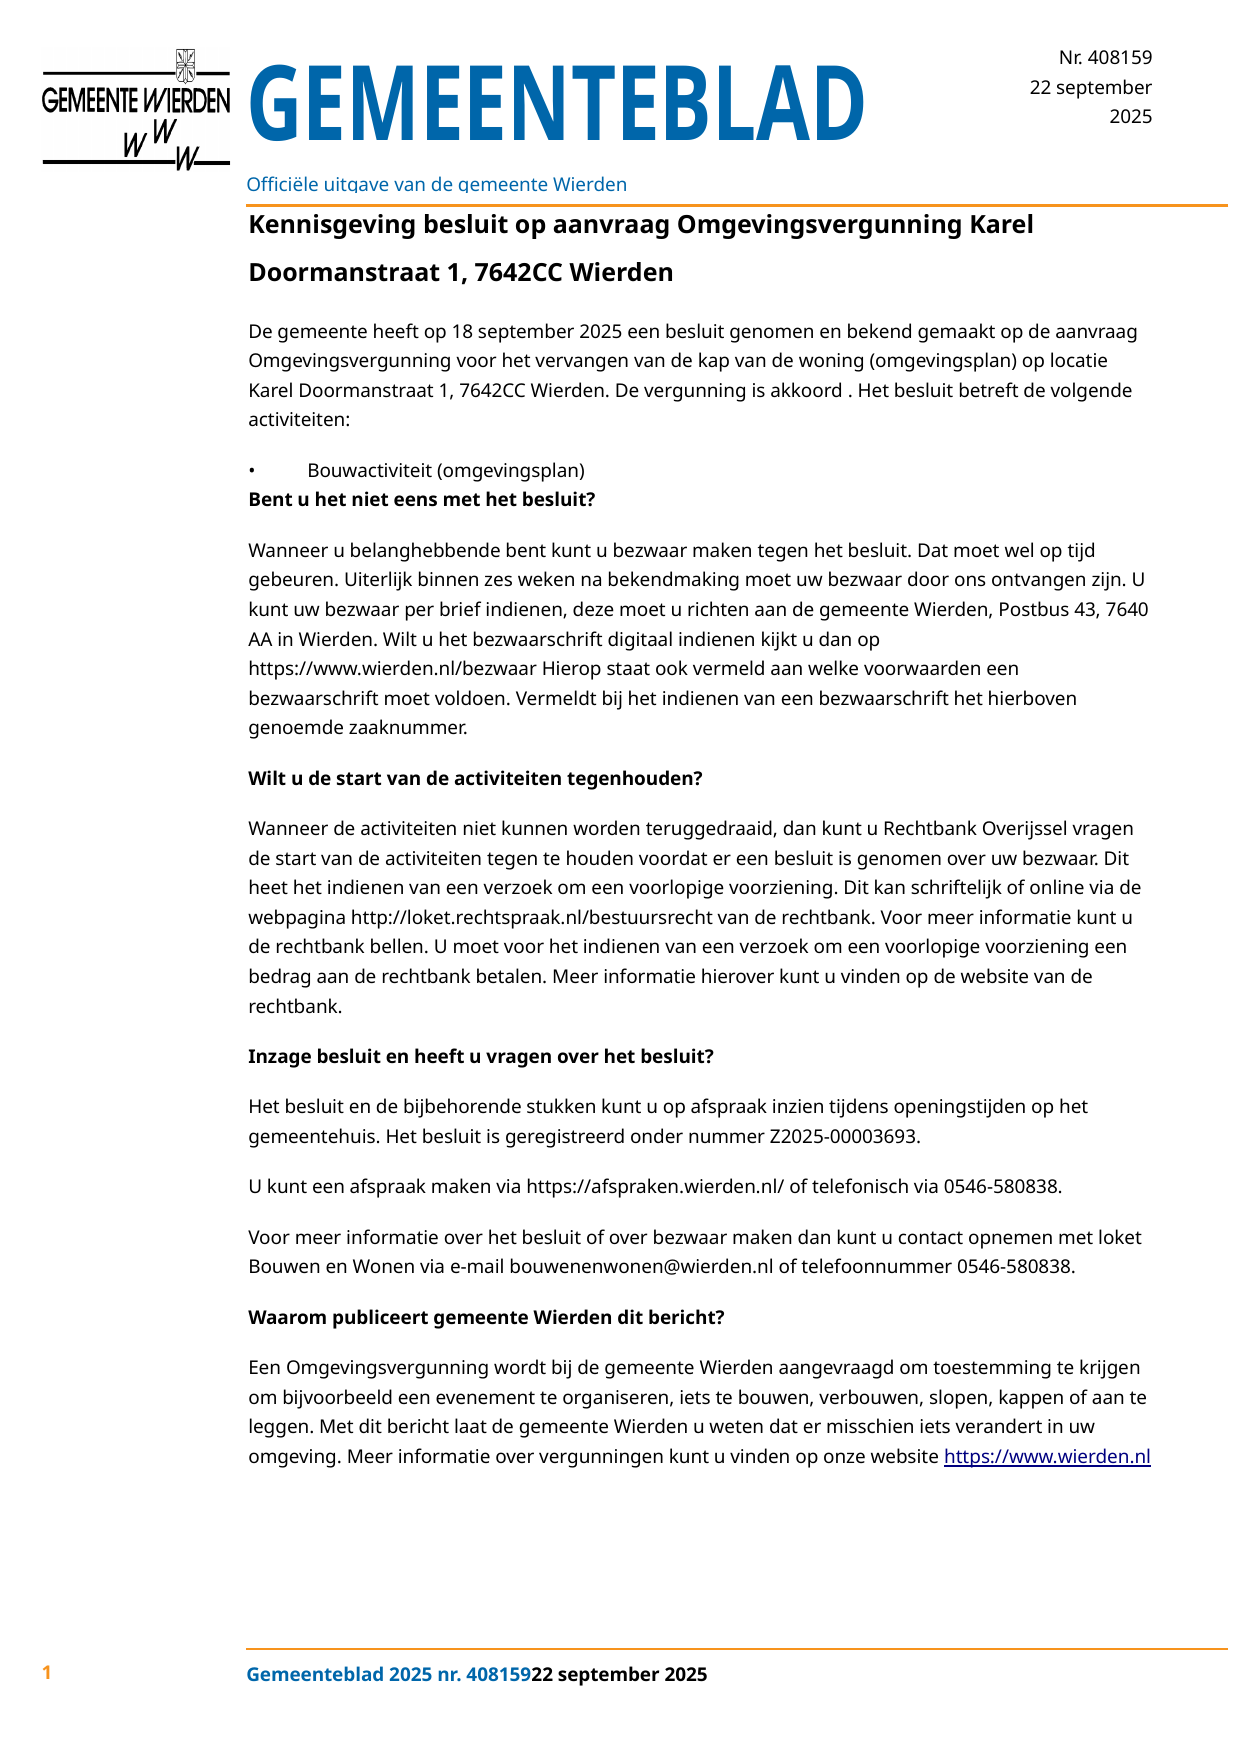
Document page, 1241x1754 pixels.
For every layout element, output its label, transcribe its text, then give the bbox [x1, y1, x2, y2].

text Bent u het niet eens met het besluit? [248, 487, 1152, 512]
text Het besluit en de bijbehorende stukken kunt u op afspraak inzien tijdens openingstijden op het gemeentehuis. Het besluit is geregistreerd onder nummer Z2025-00003693. [248, 1094, 1152, 1149]
list Bouwactiviteit (omgevingsplan) [248, 457, 1152, 483]
text Waarom publiceert gemeente Wierden dit bericht? [248, 1304, 1152, 1330]
picture [41, 47, 231, 172]
text Inzage besluit en heeft u vragen over het besluit? [248, 1043, 1152, 1069]
text Wilt u de start van de activiteiten tegenhouden? [248, 765, 1152, 791]
text U kunt een afspraak maken via https://afspraken.wierden.nl/ of telefonisch via 0546-580838. [248, 1174, 1152, 1199]
text Wanneer de activiteiten niet kunnen worden teruggedraaid, dan kunt u Rechtbank Overijssel vragen de start van de activiteiten tegen te houden voordat er een besluit is genomen over uw bezwaar. Dit heet het indienen van een verzoek om een voorlopige voorziening. Dit kan schriftelijk of online via de webpagina http://loket.rechtspraak.nl/bestuursrecht van de rechtbank. Voor meer informatie kunt u de rechtbank bellen. U moet voor het indienen van een verzoek om een voorlopige voorziening een bedrag aan de rechtbank betalen. Meer informatie hierover kunt u vinden op de website van de rechtbank. [248, 815, 1152, 1019]
text Wanneer u belanghebbende bent kunt u bezwaar maken tegen het besluit. Dat moet wel op tijd gebeuren. Uiterlijk binnen zes weken na bekendmaking moet uw bezwaar door ons ontvangen zijn. U kunt uw bezwaar per brief indienen, deze moet u richten aan de gemeente Wierden, Postbus 43, 7640 AA in Wierden. Wilt u het bezwaarschrift digitaal indienen kijkt u dan op https://www.wierden.nl/bezwaar Hierop staat ook vermeld aan welke voorwaarden een bezwaarschrift moet voldoen. Vermeldt bij het indienen van een bezwaarschrift het hierboven genoemde zaaknummer. [248, 537, 1152, 740]
text De gemeente heeft op 18 september 2025 een besluit genomen en bekend gemaakt op de aanvraag Omgevingsvergunning voor het vervangen van de kap van de woning (omgevingsplan) op locatie Karel Doormanstraat 1, 7642CC Wierden. De vergunning is akkoord . Het besluit betreft de volgende activiteiten: [248, 318, 1152, 432]
text Een Omgevingsvergunning wordt bij de gemeente Wierden aangevraagd om toestemming te krijgen om bijvoorbeeld een evenement te organiseren, iets te bouwen, verbouwen, slopen, kappen of aan te leggen. Met dit bericht laat de gemeente Wierden u weten dat er misschien iets verandert in uw omgeving. Meer informatie over vergunningen kunt u vinden op onze website https://www.wierden.nl [248, 1354, 1152, 1469]
text Voor meer informatie over het besluit of over bezwaar maken dan kunt u contact opnemen met loket Bouwen en Wonen via e-mail bouwenenwonen@wierden.nl of telefoonnummer 0546-580838. [248, 1224, 1152, 1279]
text Kennisgeving besluit op aanvraag Omgevingsvergunning Karel Doormanstraat 1, 7642CC Wierden [248, 207, 1152, 288]
